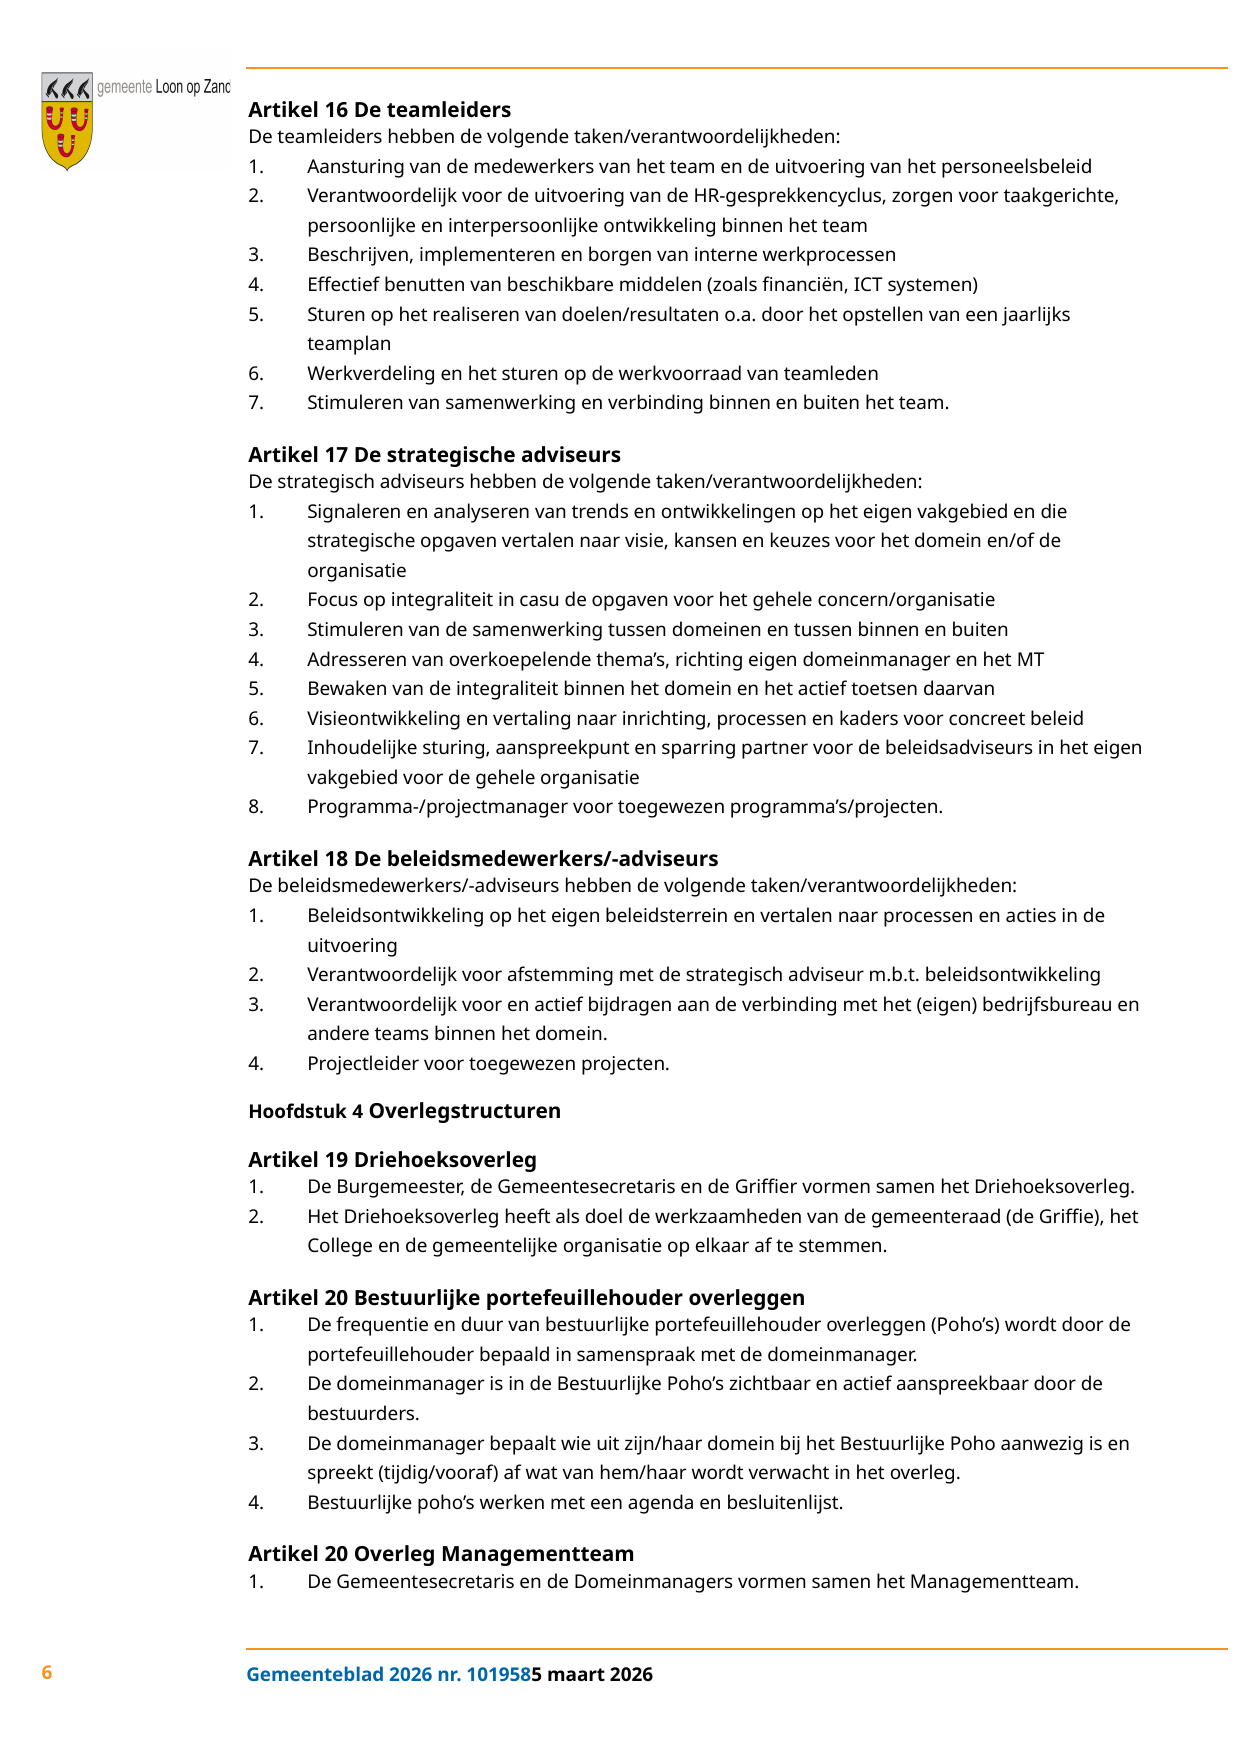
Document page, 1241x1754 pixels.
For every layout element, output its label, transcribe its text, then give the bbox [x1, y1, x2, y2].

list Projectleider voor toegewezen projecten. [248, 1050, 1152, 1076]
list Effectief benutten van beschikbare middelen (zoals financiën, ICT systemen) [248, 271, 1152, 297]
text De strategisch adviseurs hebben de volgende taken/verantwoordelijkheden: [248, 468, 1152, 494]
list Stimuleren van de samenwerking tussen domeinen en tussen binnen en buiten [248, 616, 1152, 642]
text Artikel 19 Driehoeksoverleg [248, 1145, 1152, 1173]
list Sturen op het realiseren van doelen/resultaten o.a. door het opstellen van een jaarlijks teamplan [248, 301, 1152, 356]
list Beschrijven, implementeren en borgen van interne werkprocessen [248, 242, 1152, 267]
text Artikel 17 De strategische adviseurs [248, 440, 1152, 468]
text Artikel 20 Bestuurlijke portefeuillehouder overleggen [248, 1283, 1152, 1311]
list Focus op integraliteit in casu de opgaven voor het gehele concern/organisatie [248, 587, 1152, 612]
text Hoofdstuk 4 Overlegstructuren [248, 1096, 1152, 1124]
text Artikel 16 De teamleiders [248, 95, 1152, 123]
list Stimuleren van samenwerking en verbinding binnen en buiten het team. [248, 389, 1152, 415]
list Beleidsontwikkeling op het eigen beleidsterrein en vertalen naar processen en acties in de uitvoering [248, 902, 1152, 957]
picture [41, 47, 231, 172]
list Programma-/projectmanager voor toegewezen programma’s/projecten. [248, 794, 1152, 819]
list Adresseren van overkoepelende thema’s, richting eigen domeinmanager en het MT [248, 646, 1152, 672]
list Werkverdeling en het sturen op de werkvoorraad van teamleden [248, 360, 1152, 386]
list Inhoudelijke sturing, aanspreekpunt en sparring partner voor de beleidsadviseurs in het eigen vakgebied voor de gehele organisatie [248, 734, 1152, 790]
list Bewaken van de integraliteit binnen het domein en het actief toetsen daarvan [248, 675, 1152, 701]
list Verantwoordelijk voor afstemming met de strategisch adviseur m.b.t. beleidsontwikkeling [248, 961, 1152, 987]
text De teamleiders hebben de volgende taken/verantwoordelijkheden: [248, 123, 1152, 149]
list De domeinmanager bepaalt wie uit zijn/haar domein bij het Bestuurlijke Poho aanwezig is en spreekt (tijdig/vooraf) af wat van hem/haar wordt verwacht in het overleg. [248, 1430, 1152, 1485]
text Artikel 20 Overleg Managementteam [248, 1539, 1152, 1568]
list Aansturing van de medewerkers van het team en de uitvoering van het personeelsbeleid [248, 153, 1152, 178]
list De Gemeentesecretaris en de Domeinmanagers vormen samen het Managementteam. [248, 1568, 1152, 1593]
list De domeinmanager is in de Bestuurlijke Poho’s zichtbaar en actief aanspreekbaar door de bestuurders. [248, 1371, 1152, 1426]
list Verantwoordelijk voor en actief bijdragen aan de verbinding met het (eigen) bedrijfsbureau en andere teams binnen het domein. [248, 991, 1152, 1046]
list Het Driehoeksoverleg heeft als doel de werkzaamheden van de gemeenteraad (de Griffie), het College en de gemeentelijke organisatie op elkaar af te stemmen. [248, 1203, 1152, 1258]
list Signaleren en analyseren van trends en ontwikkelingen op het eigen vakgebied en die strategische opgaven vertalen naar visie, kansen en keuzes voor het domein en/of de organisatie [248, 498, 1152, 583]
list Visieontwikkeling en vertaling naar inrichting, processen en kaders voor concreet beleid [248, 705, 1152, 731]
list Verantwoordelijk voor de uitvoering van de HR-gesprekkencyclus, zorgen voor taakgerichte, persoonlijke en interpersoonlijke ontwikkeling binnen het team [248, 182, 1152, 238]
text Artikel 18 De beleidsmedewerkers/-adviseurs [248, 844, 1152, 873]
list De frequentie en duur van bestuurlijke portefeuillehouder overleggen (Poho’s) wordt door de portefeuillehouder bepaald in samenspraak met de domeinmanager. [248, 1311, 1152, 1367]
text De beleidsmedewerkers/-adviseurs hebben de volgende taken/verantwoordelijkheden: [248, 873, 1152, 898]
list De Burgemeester, de Gemeentesecretaris en de Griffier vormen samen het Driehoeksoverleg. [248, 1173, 1152, 1199]
list Bestuurlijke poho’s werken met een agenda en besluitenlijst. [248, 1489, 1152, 1515]
